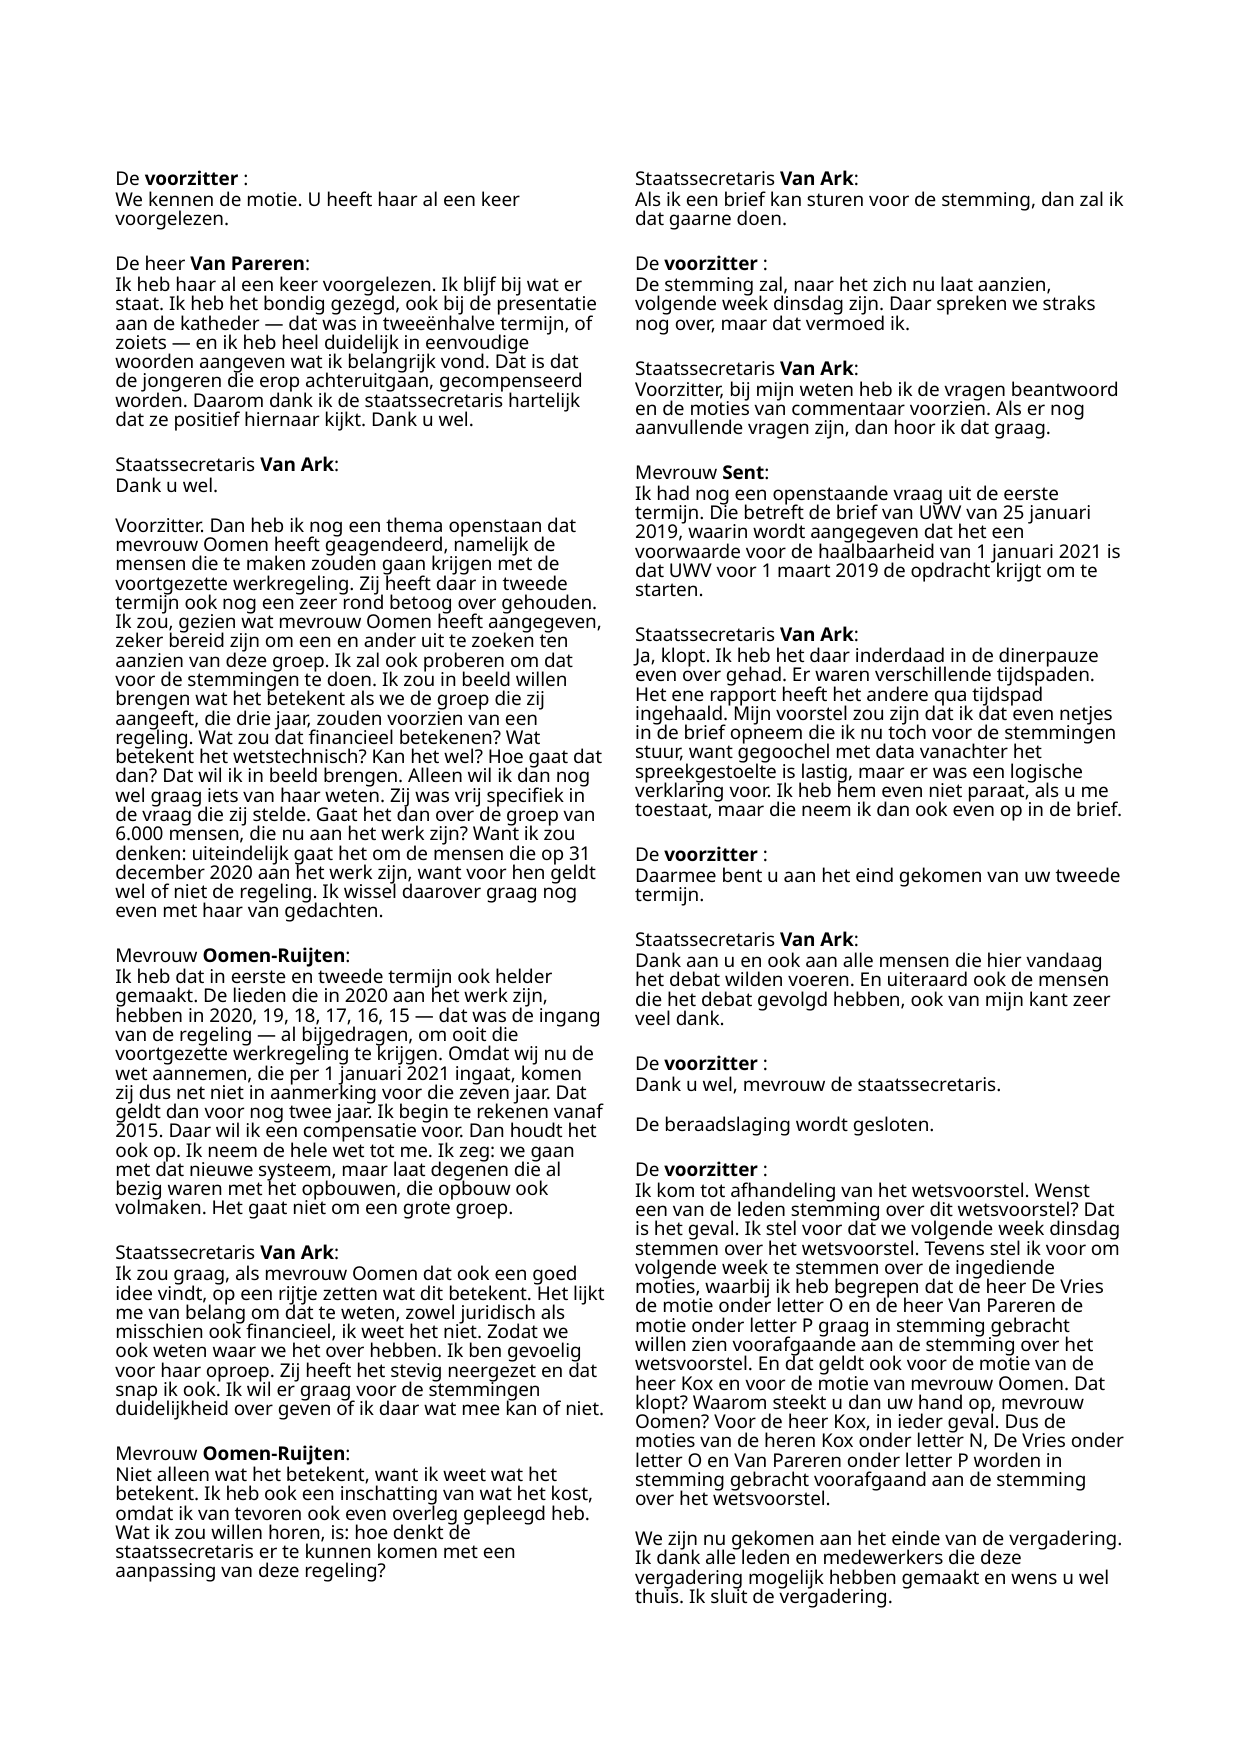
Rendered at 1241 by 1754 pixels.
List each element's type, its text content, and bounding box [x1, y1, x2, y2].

text De voorzitter : [635, 1050, 1125, 1076]
text Ik kom tot afhandeling van het wetsvoorstel. Wenst een van de leden stemming over dit wetsvoorstel? Dat is het geval. Ik stel voor dat we volgende week dinsdag stemmen over het wetsvoorstel. Tevens stel ik voor om volgende week te stemmen over de ingediende moties, waarbij ik heb begrepen dat de heer De Vries de motie onder letter O en de heer Van Pareren de motie onder letter P graag in stemming gebracht willen zien voorafgaande aan de stemming over het wetsvoorstel. En dat geldt ook voor de motie van de heer Kox en voor de motie van mevrouw Oomen. Dat klopt? Waarom steekt u dan uw hand op, mevrouw Oomen? Voor de heer Kox, in ieder geval. Dus de moties van de heren Kox onder letter N, De Vries onder letter O en Van Pareren onder letter P worden in stemming gebracht voorafgaand aan de stemming over het wetsvoorstel. [635, 1182, 1125, 1509]
text De beraadslaging wordt gesloten. [635, 1116, 1125, 1135]
text Voorzitter. Dan heb ik nog een thema openstaan dat mevrouw Oomen heeft geagendeerd, namelijk de mensen die te maken zouden gaan krijgen met de voortgezette werkregeling. Zij heeft daar in tweede termijn ook nog een zeer rond betoog over gehouden. Ik zou, gezien wat mevrouw Oomen heeft aangegeven, zeker bereid zijn om een en ander uit te zoeken ten aanzien van deze groep. Ik zal ook proberen om dat voor de stemmingen te doen. Ik zou in beeld willen brengen wat het betekent als we de groep die zij aangeeft, die drie jaar, zouden voorzien van een regeling. Wat zou dat financieel betekenen? Wat betekent het wetstechnisch? Kan het wel? Hoe gaat dat dan? Dat wil ik in beeld brengen. Alleen wil ik dan nog wel graag iets van haar weten. Zij was vrij specifiek in de vraag die zij stelde. Gaat het dan over de groep van 6.000 mensen, die nu aan het werk zijn? Want ik zou denken: uiteindelijk gaat het om de mensen die op 31 december 2020 aan het werk zijn, want voor hen geldt wel of niet de regeling. Ik wissel daarover graag nog even met haar van gedachten. [115, 517, 605, 922]
text De voorzitter : [635, 841, 1125, 867]
text Daarmee bent u aan het eind gekomen van uw tweede termijn. [635, 867, 1125, 906]
text Dank u wel. [115, 477, 605, 496]
text Voorzitter, bij mijn weten heb ik de vragen beantwoord en de moties van commentaar voorzien. Als er nog aanvullende vragen zijn, dan hoor ik dat graag. [635, 381, 1125, 438]
text Dank u wel, mevrouw de staatssecretaris. [635, 1076, 1125, 1095]
text De stemming zal, naar het zich nu laat aanzien, volgende week dinsdag zijn. Daar spreken we straks nog over, maar dat vermoed ik. [635, 276, 1125, 334]
text De voorzitter : [635, 1156, 1125, 1182]
text Staatssecretaris Van Ark: [635, 621, 1125, 647]
text Mevrouw Oomen-Ruijten: [115, 942, 605, 968]
text Niet alleen wat het betekent, want ik weet wat het betekent. Ik heb ook een inschatting van wat het kost, omdat ik van tevoren ook even overleg gepleegd heb. Wat ik zou willen horen, is: hoe denkt de staatssecretaris er te kunnen komen met een aanpassing van deze regeling? [115, 1466, 605, 1582]
text Staatssecretaris Van Ark: [635, 355, 1125, 381]
text Als ik een brief kan sturen voor de stemming, dan zal ik dat gaarne doen. [635, 191, 1125, 229]
text We kennen de motie. U heeft haar al een keer voorgelezen. [115, 191, 605, 229]
text Ik had nog een openstaande vraag uit de eerste termijn. Die betreft de brief van UWV van 25 januari 2019, waarin wordt aangegeven dat het een voorwaarde voor de haalbaarheid van 1 januari 2021 is dat UWV voor 1 maart 2019 de opdracht krijgt om te starten. [635, 485, 1125, 601]
text Mevrouw Oomen-Ruijten: [115, 1440, 605, 1466]
text De voorzitter : [635, 250, 1125, 276]
text Dank aan u en ook aan alle mensen die hier vandaag het debat wilden voeren. En uiteraard ook de mensen die het debat gevolgd hebben, ook van mijn kant zeer veel dank. [635, 952, 1125, 1029]
text Staatssecretaris Van Ark: [115, 1239, 605, 1265]
text We zijn nu gekomen aan het einde van de vergadering. Ik dank alle leden en medewerkers die deze vergadering mogelijk hebben gemaakt en wens u wel thuis. Ik sluit de vergadering. [635, 1530, 1125, 1607]
text Ik heb haar al een keer voorgelezen. Ik blijf bij wat er staat. Ik heb het bondig gezegd, ook bij de presentatie aan de katheder — dat was in tweeënhalve termijn, of zoiets — en ik heb heel duidelijk in eenvoudige woorden aangeven wat ik belangrijk vond. Dat is dat de jongeren die erop achteruitgaan, gecompenseerd worden. Daarom dank ik de staatssecretaris hartelijk dat ze positief hiernaar kijkt. Dank u wel. [115, 276, 605, 430]
text Ja, klopt. Ik heb het daar inderdaad in de dinerpauze even over gehad. Er waren verschillende tijdspaden. Het ene rapport heeft het andere qua tijdspad ingehaald. Mijn voorstel zou zijn dat ik dat even netjes in de brief opneem die ik nu toch voor de stemmingen stuur, want gegoochel met data vanachter het spreekgestoelte is lastig, maar er was een logische verklaring voor. Ik heb hem even niet paraat, als u me toestaat, maar die neem ik dan ook even op in de brief. [635, 647, 1125, 821]
text De heer Van Pareren: [115, 250, 605, 276]
text Mevrouw Sent: [635, 459, 1125, 485]
text Staatssecretaris Van Ark: [635, 165, 1125, 191]
text Ik zou graag, als mevrouw Oomen dat ook een goed idee vindt, op een rijtje zetten wat dit betekent. Het lijkt me van belang om dat te weten, zowel juridisch als misschien ook financieel, ik weet het niet. Zodat we ook weten waar we het over hebben. Ik ben gevoelig voor haar oproep. Zij heeft het stevig neergezet en dat snap ik ook. Ik wil er graag voor de stemmingen duidelijkheid over geven of ik daar wat mee kan of niet. [115, 1265, 605, 1419]
text Staatssecretaris Van Ark: [635, 926, 1125, 952]
text Ik heb dat in eerste en tweede termijn ook helder gemaakt. De lieden die in 2020 aan het werk zijn, hebben in 2020, 19, 18, 17, 16, 15 — dat was de ingang van de regeling — al bijgedragen, om ooit die voortgezette werkregeling te krijgen. Omdat wij nu de wet aannemen, die per 1 januari 2021 ingaat, komen zij dus net niet in aanmerking voor die zeven jaar. Dat geldt dan voor nog twee jaar. Ik begin te rekenen vanaf 2015. Daar wil ik een compensatie voor. Dan houdt het ook op. Ik neem de hele wet tot me. Ik zeg: we gaan met dat nieuwe systeem, maar laat degenen die al bezig waren met het opbouwen, die opbouw ook volmaken. Het gaat niet om een grote groep. [115, 968, 605, 1219]
text De voorzitter : [115, 165, 605, 191]
text Staatssecretaris Van Ark: [115, 451, 605, 477]
